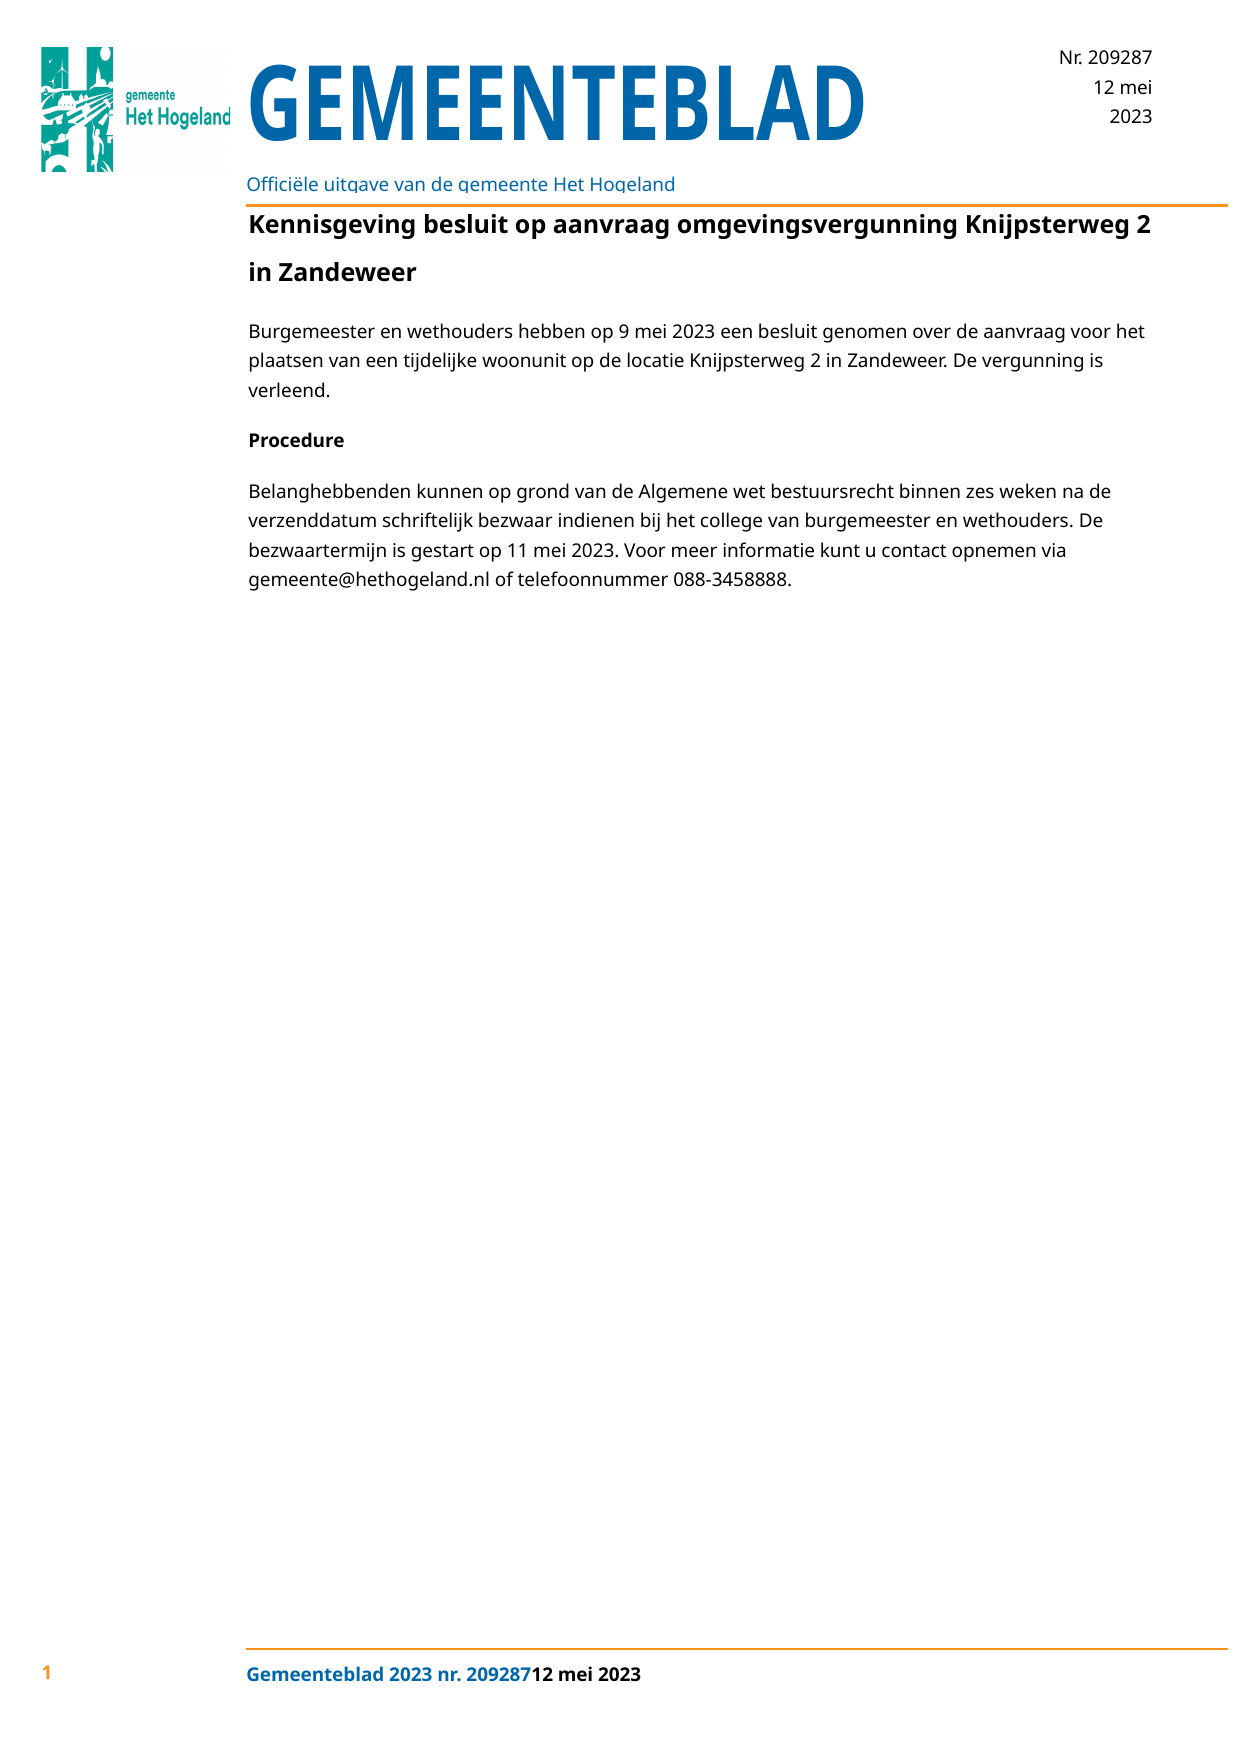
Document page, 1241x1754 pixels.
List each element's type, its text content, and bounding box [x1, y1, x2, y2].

text Burgemeester en wethouders hebben op 9 mei 2023 een besluit genomen over de aanvraag voor het plaatsen van een tijdelijke woonunit op de locatie Knijpsterweg 2 in Zandeweer. De vergunning is verleend. [248, 318, 1152, 403]
text Kennisgeving besluit op aanvraag omgevingsvergunning Knijpsterweg 2 in Zandeweer [248, 207, 1152, 288]
picture [41, 47, 231, 172]
text Belanghebbenden kunnen op grond van de Algemene wet bestuursrecht binnen zes weken na de verzenddatum schriftelijk bezwaar indienen bij het college van burgemeester en wethouders. De bezwaartermijn is gestart op 11 mei 2023. Voor meer informatie kunt u contact opnemen via gemeente@hethogeland.nl of telefoonnummer 088-3458888. [248, 478, 1152, 592]
text Procedure [248, 427, 1152, 453]
